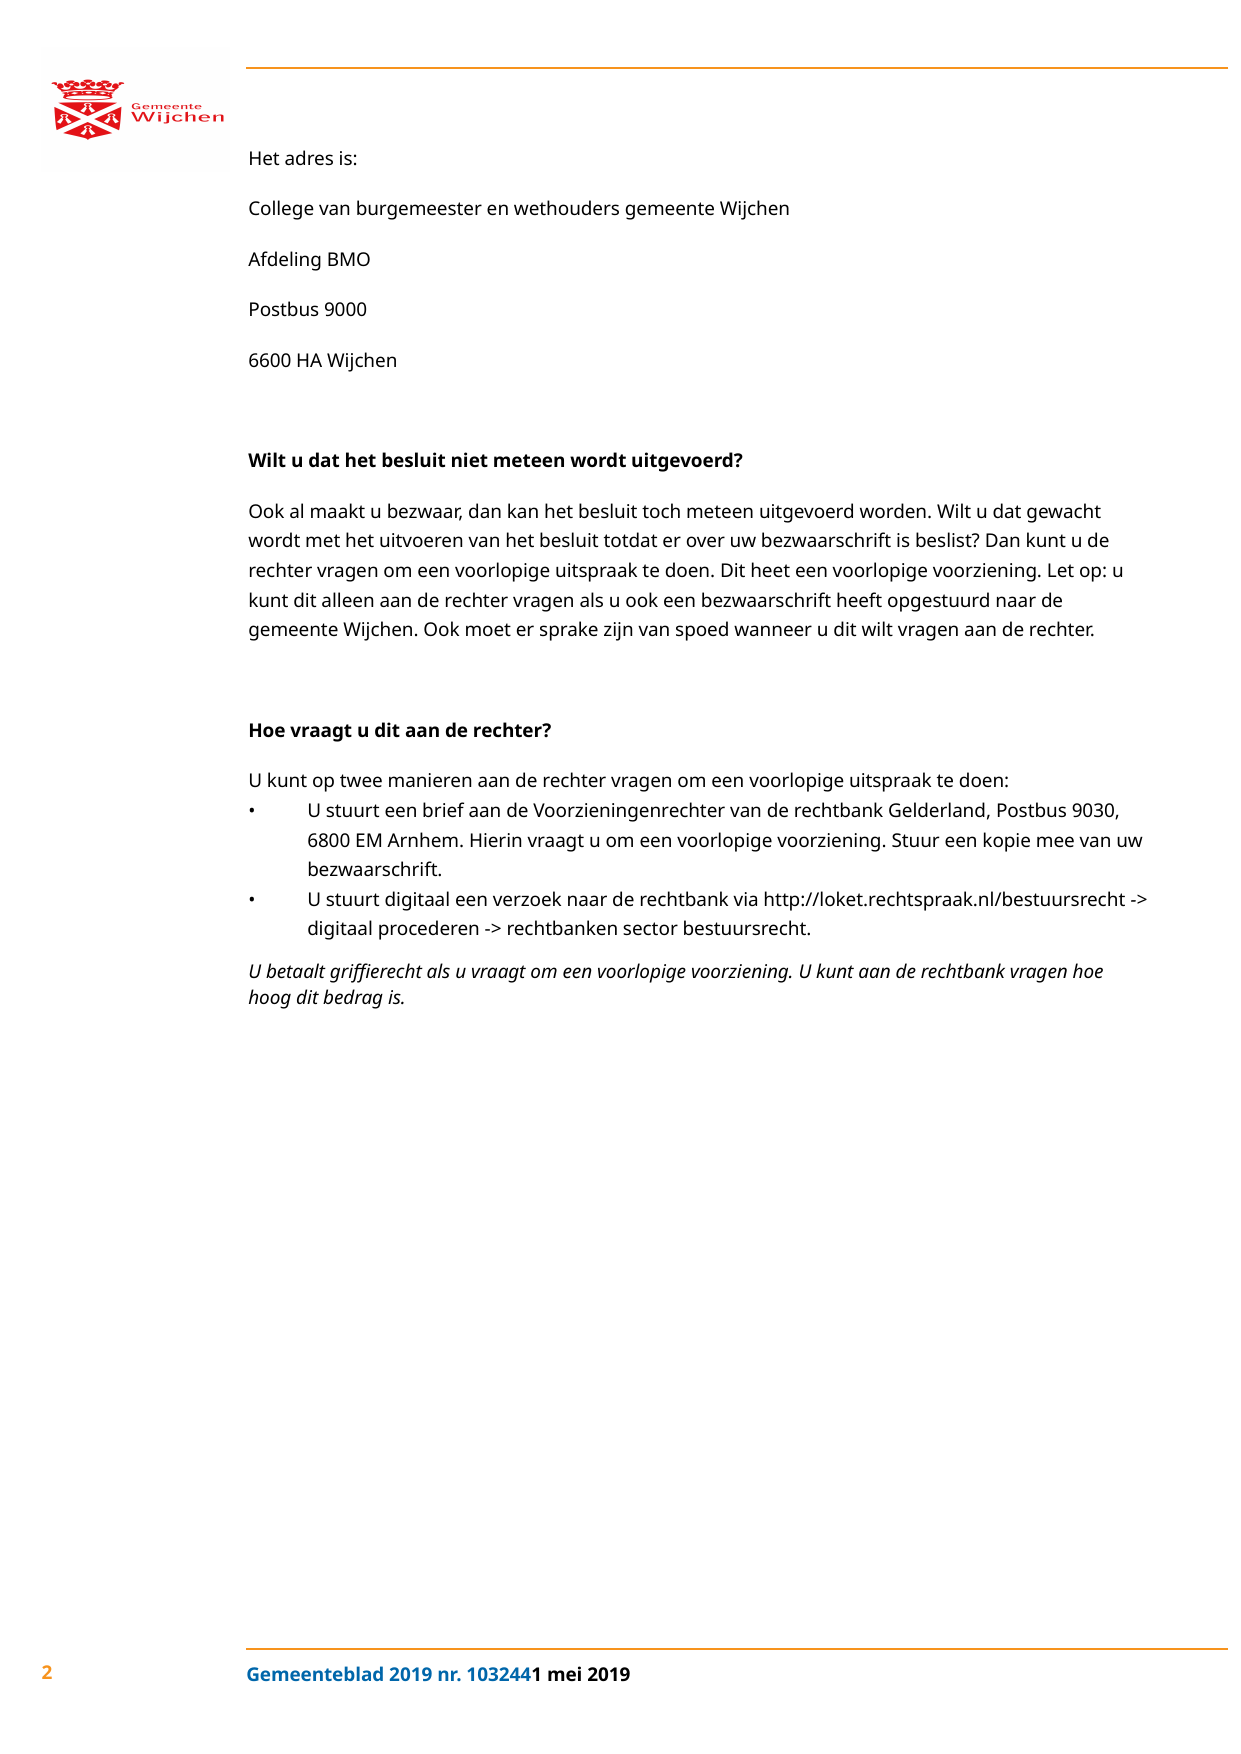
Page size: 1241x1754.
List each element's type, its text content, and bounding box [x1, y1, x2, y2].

picture [41, 47, 231, 172]
text Ook al maakt u bezwaar, dan kan het besluit toch meteen uitgevoerd worden. Wilt u dat gewacht wordt met het uitvoeren van het besluit totdat er over uw bezwaarschrift is beslist? Dan kunt u de rechter vragen om een voorlopige uitspraak te doen. Dit heet een voorlopige voorziening. Let op: u kunt dit alleen aan de rechter vragen als u ook een bezwaarschrift heeft opgestuurd naar de gemeente Wijchen. Ook moet er sprake zijn van spoed wanneer u dit wilt vragen aan de rechter. [248, 498, 1152, 642]
text Wilt u dat het besluit niet meteen wordt uitgevoerd? [248, 448, 1152, 473]
text Het adres is: [248, 145, 1152, 171]
text Postbus 9000 [248, 296, 1152, 322]
text College van burgemeester en wethouders gemeente Wijchen [248, 196, 1152, 221]
text 6600 HA Wijchen [248, 347, 1152, 373]
list U stuurt digitaal een verzoek naar de rechtbank via http://loket.rechtspraak.nl/bestuursrecht -> digitaal procederen -> rechtbanken sector bestuursrecht. [248, 886, 1152, 941]
text U kunt op twee manieren aan de rechter vragen om een voorlopige uitspraak te doen: [248, 768, 1152, 793]
text Hoe vraagt u dit aan de rechter? [248, 717, 1152, 743]
list U stuurt een brief aan de Voorzieningenrechter van de rechtbank Gelderland, Postbus 9030, 6800 EM Arnhem. Hierin vraagt u om een voorlopige voorziening. Stuur een kopie mee van uw bezwaarschrift. [248, 797, 1152, 882]
text U betaalt griffierecht als u vraagt om een voorlopige voorziening. U kunt aan de rechtbank vragen hoe hoog dit bedrag is. [248, 959, 1152, 1010]
text Afdeling BMO [248, 246, 1152, 272]
